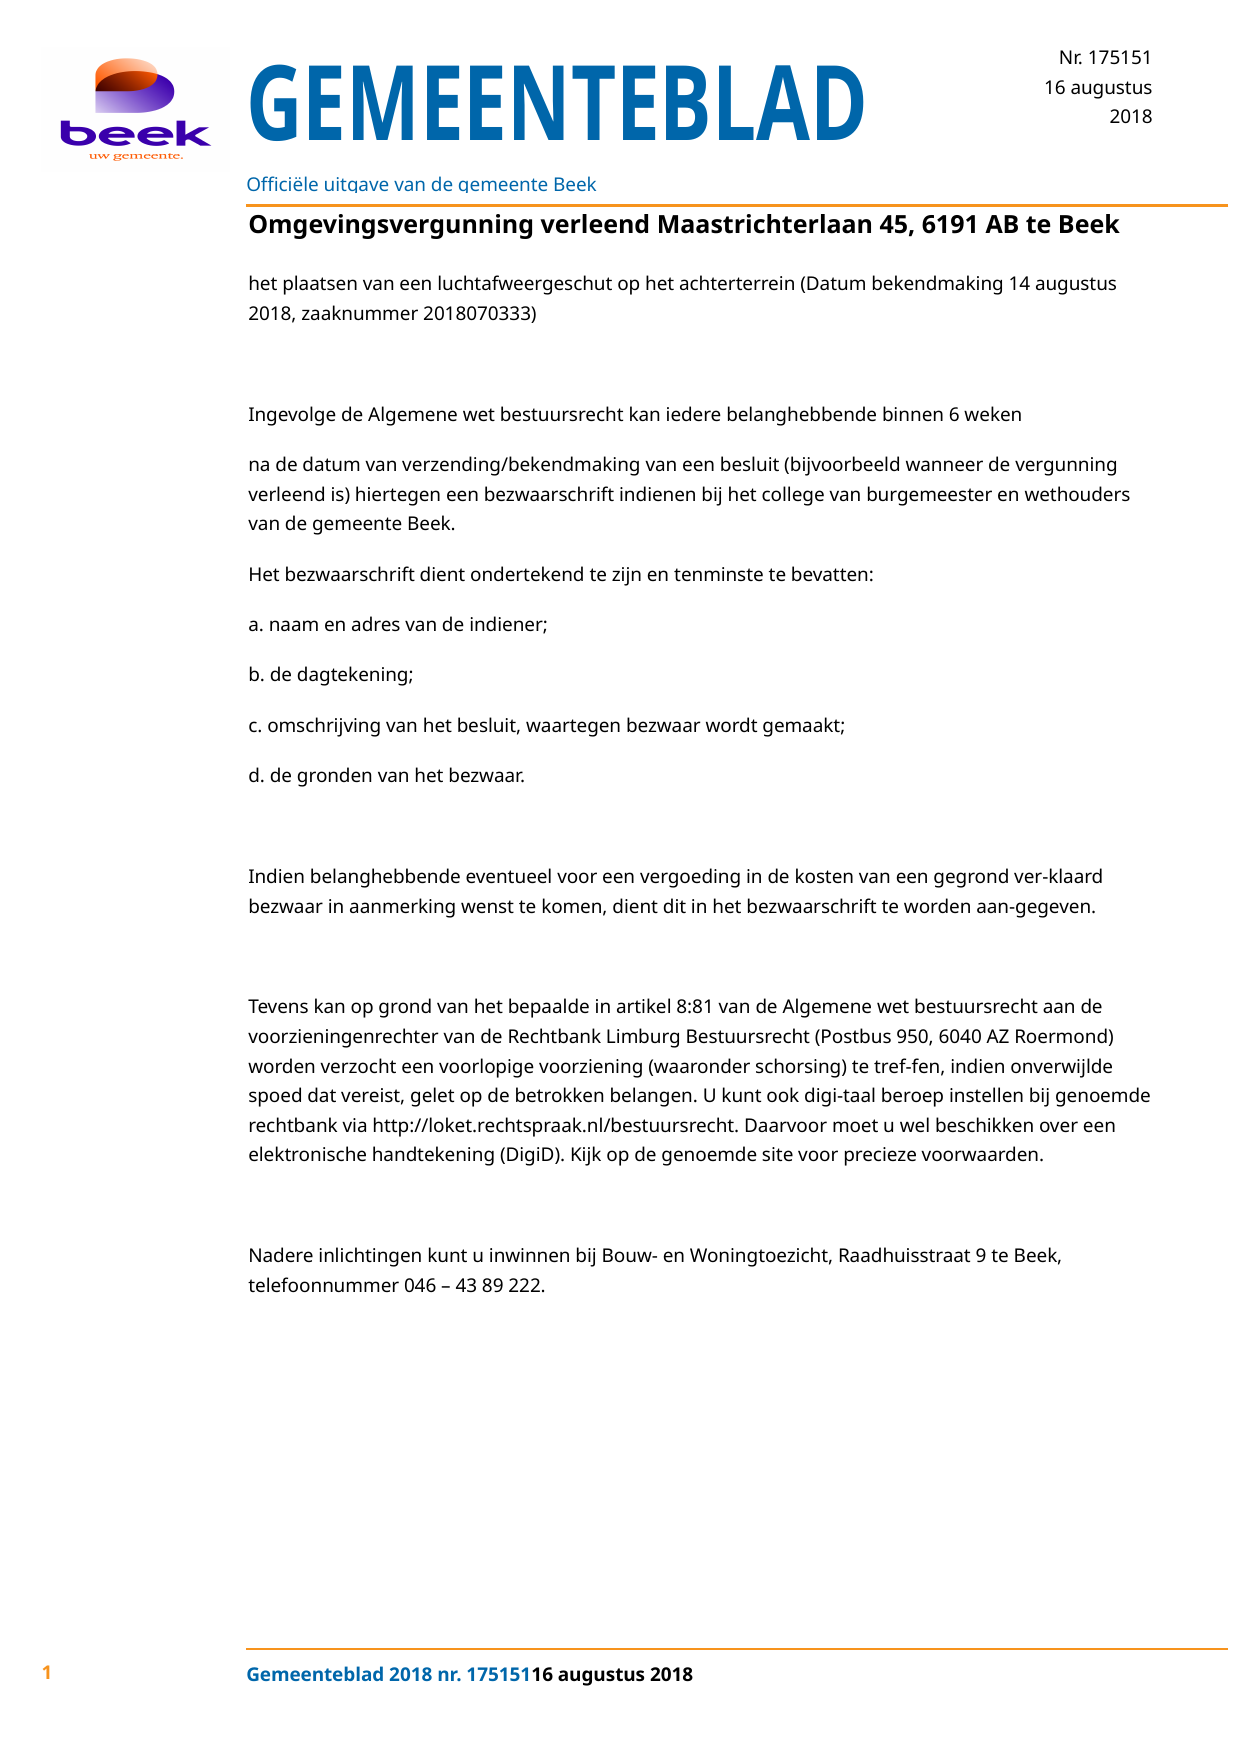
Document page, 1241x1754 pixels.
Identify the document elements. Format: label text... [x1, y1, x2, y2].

text c. omschrijving van het besluit, waartegen bezwaar wordt gemaakt; [248, 712, 1152, 738]
text Het bezwaarschrift dient ondertekend te zijn en tenminste te bevatten: [248, 561, 1152, 586]
text Nadere inlichtingen kunt u inwinnen bij Bouw- en Woningtoezicht, Raadhuisstraat 9 te Beek, telefoonnummer 046 – 43 89 222. [248, 1242, 1152, 1298]
text na de datum van verzending/bekendmaking van een besluit (bijvoorbeeld wanneer de vergunning verleend is) hiertegen een bezwaarschrift indienen bij het college van burgemeester en wethouders van de gemeente Beek. [248, 451, 1152, 536]
text Indien belanghebbende eventueel voor een vergoeding in de kosten van een gegrond ver-klaard bezwaar in aanmerking wenst te komen, dient dit in het bezwaarschrift te worden aan-gegeven. [248, 863, 1152, 918]
text Ingevolge de Algemene wet bestuursrecht kan iedere belanghebbende binnen 6 weken [248, 401, 1152, 426]
text d. de gronden van het bezwaar. [248, 762, 1152, 788]
text het plaatsen van een luchtafweergeschut op het achterterrein (Datum bekendmaking 14 augustus 2018, zaaknummer 2018070333) [248, 270, 1152, 326]
text b. de dagtekening; [248, 662, 1152, 687]
picture [41, 47, 231, 172]
text Tevens kan op grond van het bepaalde in artikel 8:81 van de Algemene wet bestuursrecht aan de voorzieningenrechter van de Rechtbank Limburg Bestuursrecht (Postbus 950, 6040 AZ Roermond) worden verzocht een voorlopige voorziening (waaronder schorsing) te tref-fen, indien onverwijlde spoed dat vereist, gelet op de betrokken belangen. U kunt ook digi-taal beroep instellen bij genoemde rechtbank via http://loket.rechtspraak.nl/bestuursrecht. Daarvoor moet u wel beschikken over een elektronische handtekening (DigiD). Kijk op de genoemde site voor precieze voorwaarden. [248, 994, 1152, 1167]
text Omgevingsvergunning verleend Maastrichterlaan 45, 6191 AB te Beek [248, 207, 1152, 241]
text a. naam en adres van de indiener; [248, 611, 1152, 637]
